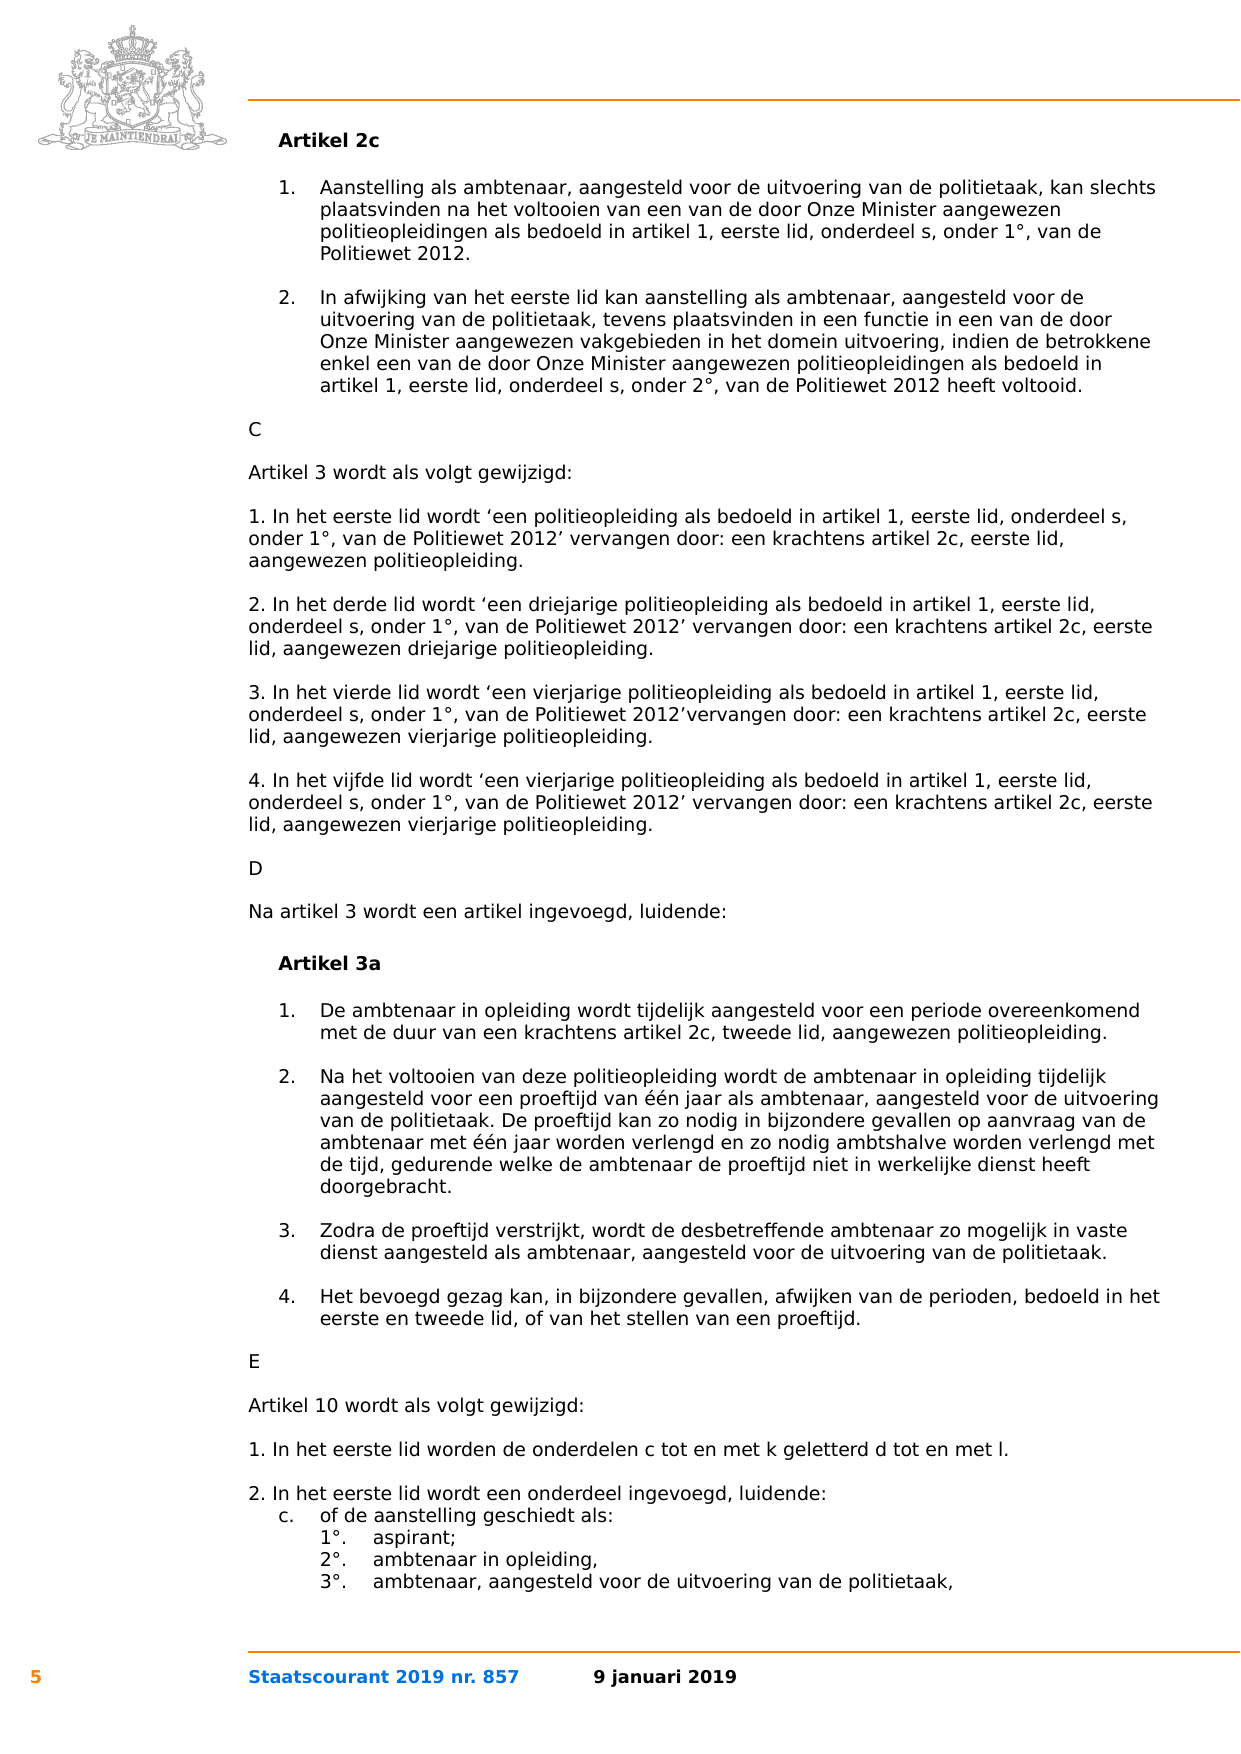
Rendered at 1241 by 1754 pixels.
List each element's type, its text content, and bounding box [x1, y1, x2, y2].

text 2. In het derde lid wordt ‘een driejarige politieopleiding als bedoeld in artikel 1, eerste lid, onderdeel s, onder 1°, van de Politiewet 2012’ vervangen door: een krachtens artikel 2c, eerste lid, aangewezen driejarige politieopleiding. [248, 594, 1163, 660]
text 4. Het bevoegd gezag kan, in bijzondere gevallen, afwijken van de perioden, bedoeld in het eerste en tweede lid, of van het stellen van een proeftijd. [278, 1286, 1163, 1329]
text 3. In het vierde lid wordt ‘een vierjarige politieopleiding als bedoeld in artikel 1, eerste lid, onderdeel s, onder 1°, van de Politiewet 2012’vervangen door: een krachtens artikel 2c, eerste lid, aangewezen vierjarige politieopleiding. [248, 682, 1163, 748]
text 3. Zodra de proeftijd verstrijkt, wordt de desbetreffende ambtenaar zo mogelijk in vaste dienst aangesteld als ambtenaar, aangesteld voor de uitvoering van de politietaak. [278, 1220, 1163, 1264]
text 4. In het vijfde lid wordt ‘een vierjarige politieopleiding als bedoeld in artikel 1, eerste lid, onderdeel s, onder 1°, van de Politiewet 2012’ vervangen door: een krachtens artikel 2c, eerste lid, aangewezen vierjarige politieopleiding. [248, 769, 1163, 836]
text 2°. ambtenaar in opleiding, [319, 1549, 1163, 1571]
text 2. In het eerste lid wordt een onderdeel ingevoegd, luidende: [248, 1483, 1163, 1505]
text 2. Na het voltooien van deze politieopleiding wordt de ambtenaar in opleiding tijdelijk aangesteld voor een proeftijd van één jaar als ambtenaar, aangesteld voor de uitvoering van de politietaak. De proeftijd kan zo nodig in bijzondere gevallen op aanvraag van de ambtenaar met één jaar worden verlengd en zo nodig ambtshalve worden verlengd met de tijd, gedurende welke de ambtenaar de proeftijd niet in werkelijke dienst heeft doorgebracht. [278, 1066, 1163, 1198]
text E [248, 1351, 1163, 1373]
subtitle Artikel 3a [278, 953, 1163, 975]
text D [248, 857, 1163, 879]
text 1. Aanstelling als ambtenaar, aangesteld voor de uitvoering van de politietaak, kan slechts plaatsvinden na het voltooien van een van de door Onze Minister aangewezen politieopleidingen als bedoeld in artikel 1, eerste lid, onderdeel s, onder 1°, van de Politiewet 2012. [278, 177, 1163, 265]
picture [38, 25, 227, 150]
text Artikel 10 wordt als volgt gewijzigd: [248, 1395, 1163, 1417]
text 1. In het eerste lid wordt ‘een politieopleiding als bedoeld in artikel 1, eerste lid, onderdeel s, onder 1°, van de Politiewet 2012’ vervangen door: een krachtens artikel 2c, eerste lid, aangewezen politieopleiding. [248, 506, 1163, 572]
text 1. De ambtenaar in opleiding wordt tijdelijk aangesteld voor een periode overeenkomend met de duur van een krachtens artikel 2c, tweede lid, aangewezen politieopleiding. [278, 1000, 1163, 1044]
text 3°. ambtenaar, aangesteld voor de uitvoering van de politietaak, [319, 1571, 1163, 1593]
text c. of de aanstelling geschiedt als: [278, 1505, 1163, 1527]
subtitle Artikel 2c [278, 130, 1163, 152]
text C [248, 418, 1163, 440]
text 1°. aspirant; [319, 1527, 1163, 1549]
text Artikel 3 wordt als volgt gewijzigd: [248, 462, 1163, 484]
text 2. In afwijking van het eerste lid kan aanstelling als ambtenaar, aangesteld voor de uitvoering van de politietaak, tevens plaatsvinden in een functie in een van de door Onze Minister aangewezen vakgebieden in het domein uitvoering, indien de betrokkene enkel een van de door Onze Minister aangewezen politieopleidingen als bedoeld in artikel 1, eerste lid, onderdeel s, onder 2°, van de Politiewet 2012 heeft voltooid. [278, 287, 1163, 397]
text Na artikel 3 wordt een artikel ingevoegd, luidende: [248, 901, 1163, 923]
text 1. In het eerste lid worden de onderdelen c tot en met k geletterd d tot en met l. [248, 1439, 1163, 1461]
